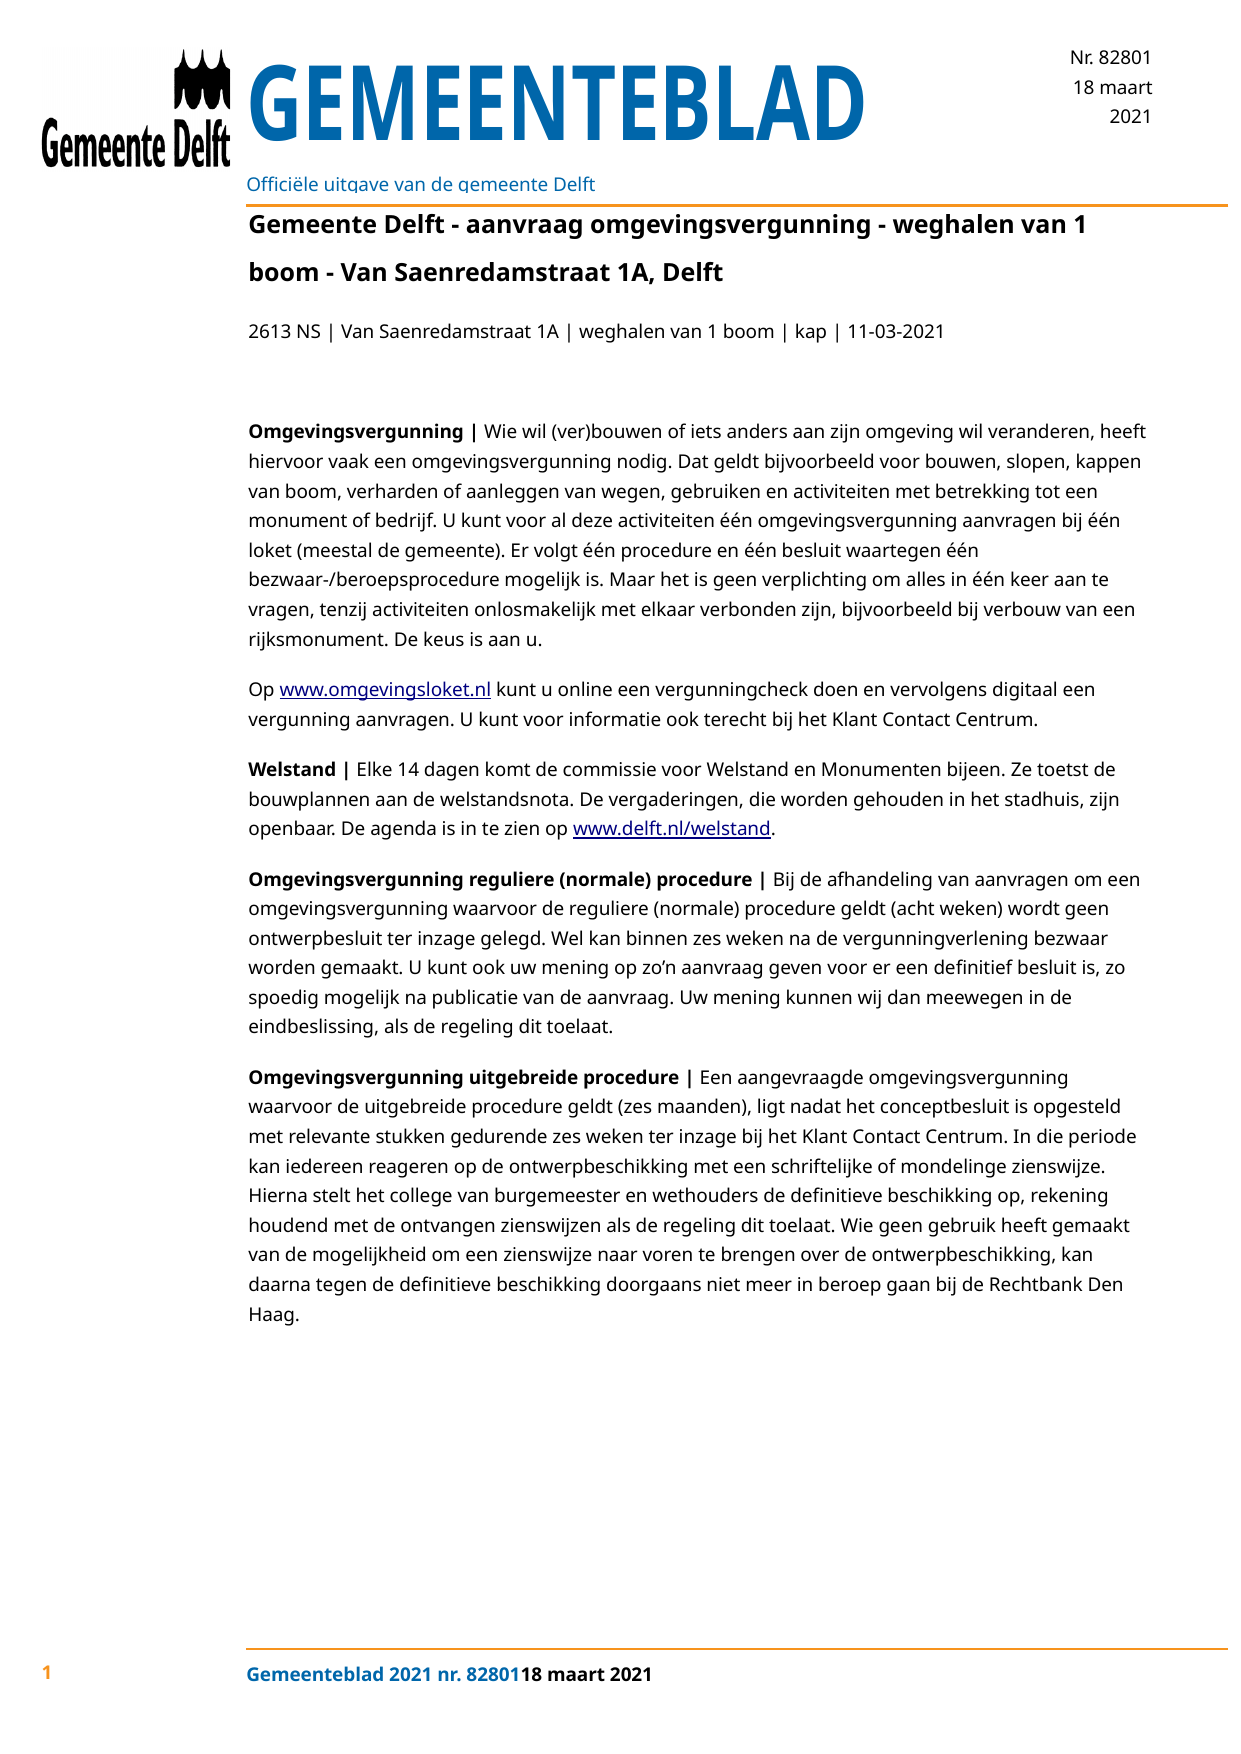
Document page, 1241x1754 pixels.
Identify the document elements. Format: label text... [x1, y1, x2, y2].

text Omgevingsvergunning uitgebreide procedure | Een aangevraagde omgevingsvergunning waarvoor de uitgebreide procedure geldt (zes maanden), ligt nadat het conceptbesluit is opgesteld met relevante stukken gedurende zes weken ter inzage bij het Klant Contact Centrum. In die periode kan iedereen reageren op de ontwerpbeschikking met een schriftelijke of mondelinge zienswijze. Hierna stelt het college van burgemeester en wethouders de definitieve beschikking op, rekening houdend met de ontvangen zienswijzen als de regeling dit toelaat. Wie geen gebruik heeft gemaakt van de mogelijkheid om een zienswijze naar voren te brengen over de ontwerpbeschikking, kan daarna tegen de definitieve beschikking doorgaans niet meer in beroep gaan bij de Rechtbank Den Haag. [248, 1064, 1152, 1327]
text Omgevingsvergunning reguliere (normale) procedure | Bij de afhandeling van aanvragen om een omgevingsvergunning waarvoor de reguliere (normale) procedure geldt (acht weken) wordt geen ontwerpbesluit ter inzage gelegd. Wel kan binnen zes weken na de vergunningverlening bezwaar worden gemaakt. U kunt ook uw mening op zo’n aanvraag geven voor er een definitief besluit is, zo spoedig mogelijk na publicatie van de aanvraag. Uw mening kunnen wij dan meewegen in de eindbeslissing, als de regeling dit toelaat. [248, 866, 1152, 1039]
text 2613 NS | Van Saenredamstraat 1A | weghalen van 1 boom | kap | 11-03-2021 [248, 318, 1152, 344]
text Gemeente Delft - aanvraag omgevingsvergunning - weghalen van 1 boom - Van Saenredamstraat 1A, Delft [248, 207, 1152, 288]
text Welstand | Elke 14 dagen komt de commissie voor Welstand en Monumenten bijeen. Ze toetst de bouwplannen aan de welstandsnota. De vergaderingen, die worden gehouden in het stadhuis, zijn openbaar. De agenda is in te zien op www.delft.nl/welstand. [248, 756, 1152, 841]
text Omgevingsvergunning | Wie wil (ver)bouwen of iets anders aan zijn omgeving wil veranderen, heeft hiervoor vaak een omgevingsvergunning nodig. Dat geldt bijvoorbeeld voor bouwen, slopen, kappen van boom, verharden of aanleggen van wegen, gebruiken en activiteiten met betrekking tot een monument of bedrijf. U kunt voor al deze activiteiten één omgevingsvergunning aanvragen bij één loket (meestal de gemeente). Er volgt één procedure en één besluit waartegen één bezwaar-/beroepsprocedure mogelijk is. Maar het is geen verplichting om alles in één keer aan te vragen, tenzij activiteiten onlosmakelijk met elkaar verbonden zijn, bijvoorbeeld bij verbouw van een rijksmonument. De keus is aan u. [248, 419, 1152, 652]
text Op www.omgevingsloket.nl kunt u online een vergunningcheck doen en vervolgens digitaal een vergunning aanvragen. U kunt voor informatie ook terecht bij het Klant Contact Centrum. [248, 676, 1152, 732]
picture [41, 47, 231, 172]
